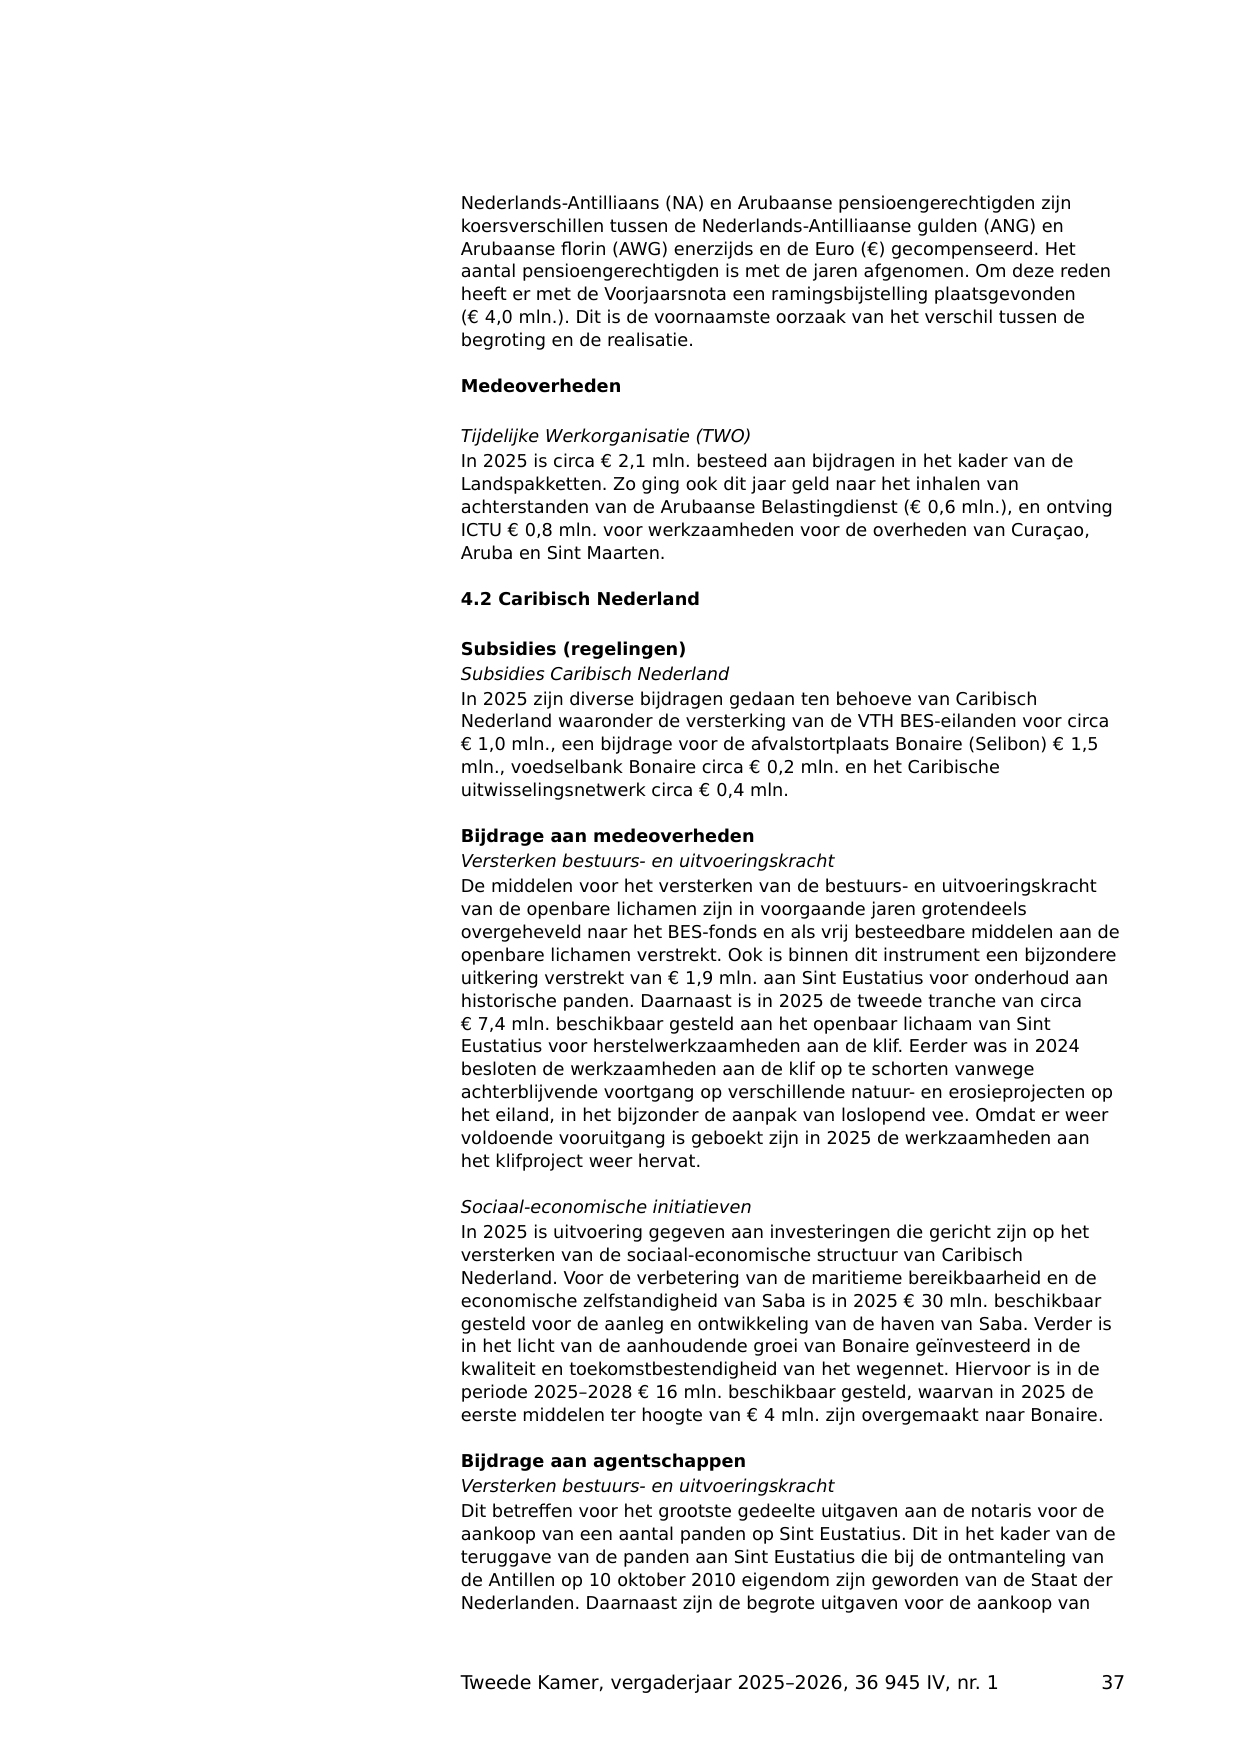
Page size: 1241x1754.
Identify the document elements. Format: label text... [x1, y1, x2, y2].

text Sociaal-economische initiatieven [461, 1195, 1125, 1218]
text 4.2 Caribisch Nederland [461, 587, 1125, 609]
text Medeoverheden [461, 374, 1125, 397]
text Versterken bestuurs- en uitvoeringskracht [461, 1474, 1125, 1497]
text Nederlands-Antilliaans (NA) en Arubaanse pensioengerechtigden zijn koersverschillen tussen de Nederlands-Antilliaanse gulden (ANG) en Arubaanse florin (AWG) enerzijds en de Euro (€) gecompenseerd. Het aantal pensioengerechtigden is met de jaren afgenomen. Om deze reden heeft er met de Voorjaarsnota een ramingsbijstelling plaatsgevonden (€ 4,0 mln.). Dit is de voornaamste oorzaak van het verschil tussen de begroting en de realisatie. [461, 191, 1125, 351]
text Dit betreffen voor het grootste gedeelte uitgaven aan de notaris voor de aankoop van een aantal panden op Sint Eustatius. Dit in het kader van de teruggave van de panden aan Sint Eustatius die bij de ontmanteling van de Antillen op 10 oktober 2010 eigendom zijn geworden van de Staat der Nederlanden. Daarnaast zijn de begrote uitgaven voor de aankoop van [461, 1499, 1125, 1614]
text In 2025 is circa € 2,1 mln. besteed aan bĳdragen in het kader van de Landspakketten. Zo ging ook dit jaar geld naar het inhalen van achterstanden van de Arubaanse Belastingdienst (€ 0,6 mln.), en ontving ICTU € 0,8 mln. voor werkzaamheden voor de overheden van Curaçao, Aruba en Sint Maarten. [461, 449, 1125, 564]
text De middelen voor het versterken van de bestuurs- en uitvoeringskracht van de openbare lichamen zijn in voorgaande jaren grotendeels overgeheveld naar het BES-fonds en als vrij besteedbare middelen aan de openbare lichamen verstrekt. Ook is binnen dit instrument een bijzondere uitkering verstrekt van € 1,9 mln. aan Sint Eustatius voor onderhoud aan historische panden. Daarnaast is in 2025 de tweede tranche van circa € 7,4 mln. beschikbaar gesteld aan het openbaar lichaam van Sint Eustatius voor herstelwerkzaamheden aan de klif. Eerder was in 2024 besloten de werkzaamheden aan de klif op te schorten vanwege achterblijvende voortgang op verschillende natuur- en erosieprojecten op het eiland, in het bijzonder de aanpak van loslopend vee. Omdat er weer voldoende vooruitgang is geboekt zijn in 2025 de werkzaamheden aan het klifproject weer hervat. [461, 874, 1125, 1172]
text In 2025 is uitvoering gegeven aan investeringen die gericht zijn op het versterken van de sociaal-economische structuur van Caribisch Nederland. Voor de verbetering van de maritieme bereikbaarheid en de economische zelfstandigheid van Saba is in 2025 € 30 mln. beschikbaar gesteld voor de aanleg en ontwikkeling van de haven van Saba. Verder is in het licht van de aanhoudende groei van Bonaire geïnvesteerd in de kwaliteit en toekomstbestendigheid van het wegennet. Hiervoor is in de periode 2025–2028 € 16 mln. beschikbaar gesteld, waarvan in 2025 de eerste middelen ter hoogte van € 4 mln. zijn overgemaakt naar Bonaire. [461, 1220, 1125, 1426]
text Subsidies (regelingen) [461, 637, 1125, 659]
text In 2025 zijn diverse bijdragen gedaan ten behoeve van Caribisch Nederland waaronder de versterking van de VTH BES-eilanden voor circa € 1,0 mln., een bijdrage voor de afvalstortplaats Bonaire (Selibon) € 1,5 mln., voedselbank Bonaire circa € 0,2 mln. en het Caribische uitwisselingsnetwerk circa € 0,4 mln. [461, 687, 1125, 801]
text Bijdrage aan agentschappen [461, 1449, 1125, 1472]
text Bijdrage aan medeoverheden [461, 824, 1125, 847]
text Subsidies Caribisch Nederland [461, 662, 1125, 684]
text Tĳdelĳke Werkorganisatie (TWO) [461, 424, 1125, 447]
text Versterken bestuurs- en uitvoeringskracht [461, 849, 1125, 872]
